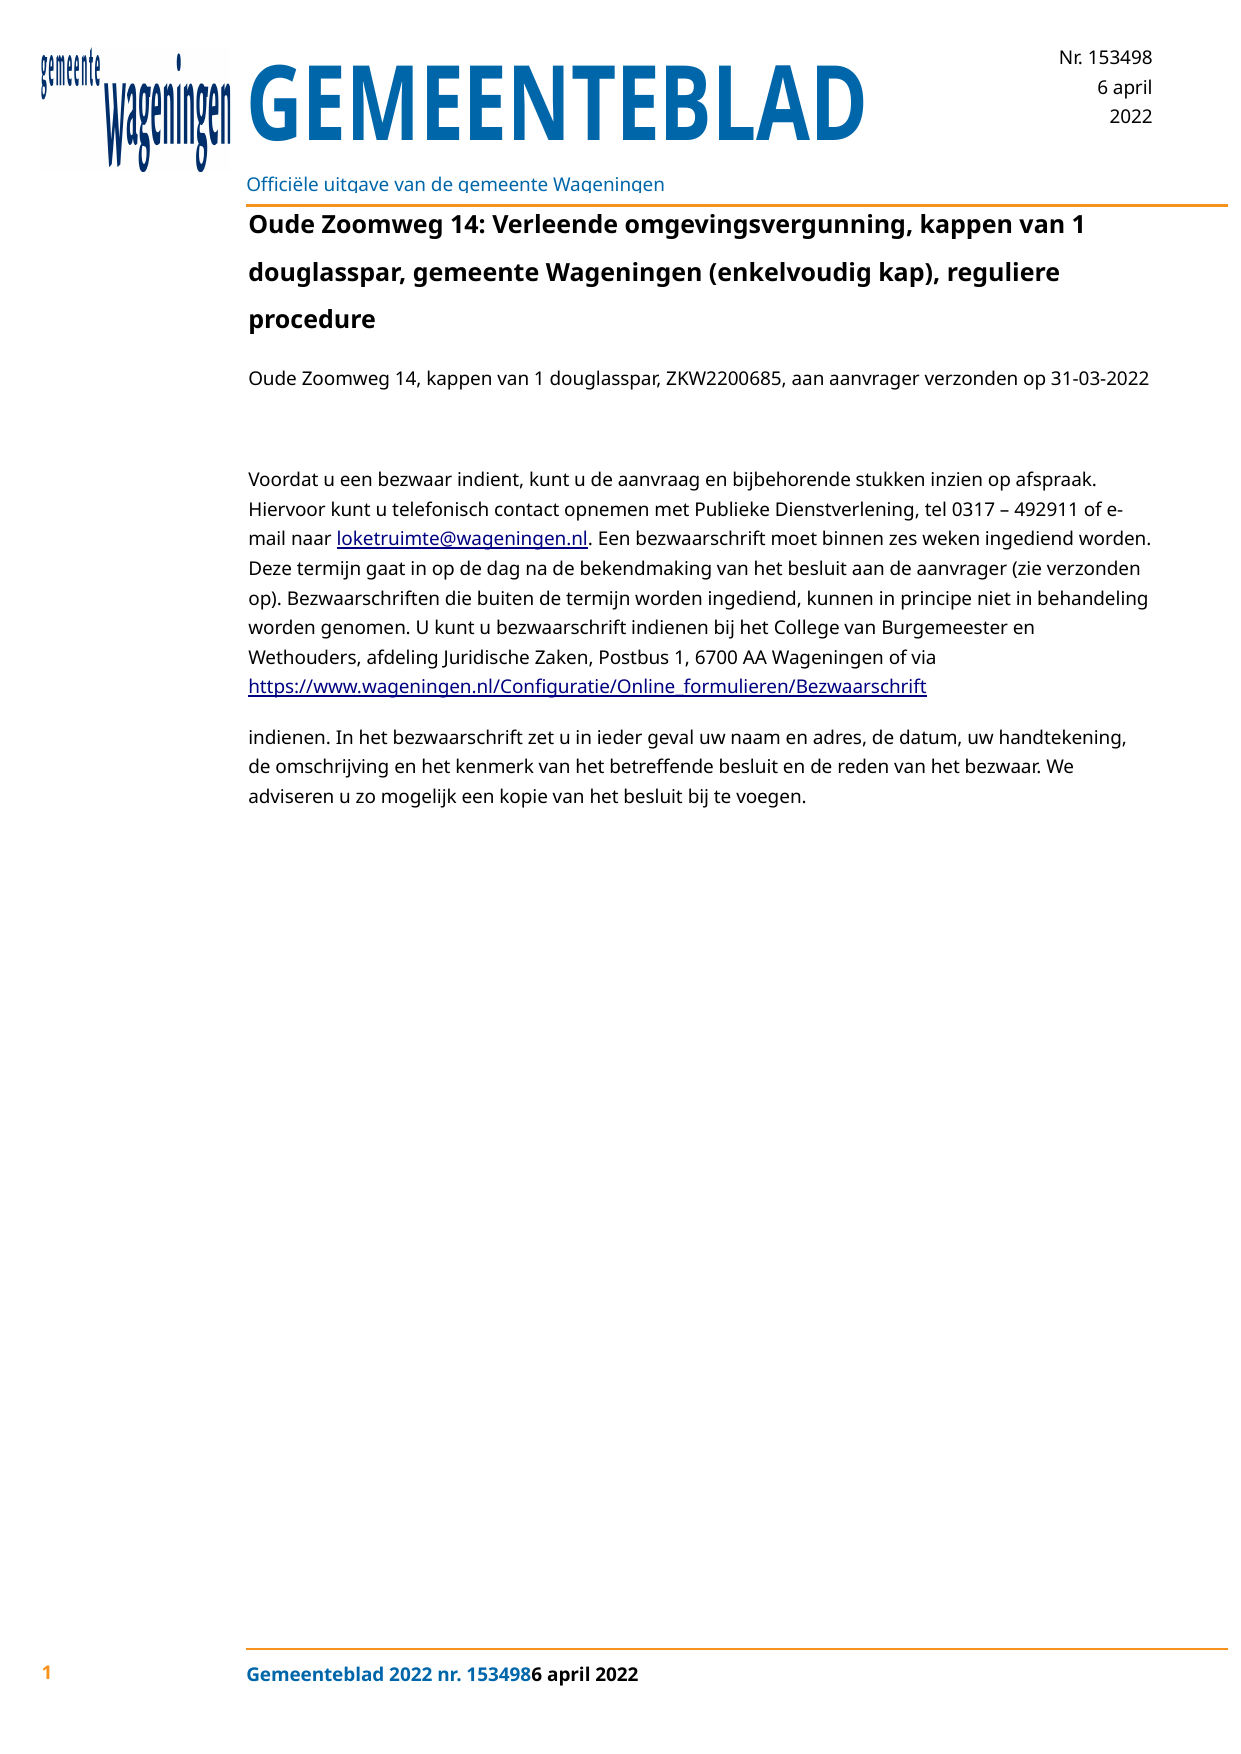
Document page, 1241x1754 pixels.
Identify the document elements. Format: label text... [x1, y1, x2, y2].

text indienen. In het bezwaarschrift zet u in ieder geval uw naam en adres, de datum, uw handtekening, de omschrijving en het kenmerk van het betreffende besluit en de reden van het bezwaar. We adviseren u zo mogelijk een kopie van het besluit bij te voegen. [248, 724, 1152, 809]
text Oude Zoomweg 14, kappen van 1 douglasspar, ZKW2200685, aan aanvrager verzonden op 31-03-2022 [248, 366, 1152, 391]
picture [41, 47, 231, 172]
text Oude Zoomweg 14: Verleende omgevingsvergunning, kappen van 1 douglasspar, gemeente Wageningen (enkelvoudig kap), reguliere procedure [248, 207, 1152, 336]
text Voordat u een bezwaar indient, kunt u de aanvraag en bijbehorende stukken inzien op afspraak. Hiervoor kunt u telefonisch contact opnemen met Publieke Dienstverlening, tel 0317 – 492911 of e-mail naar loketruimte@wageningen.nl. Een bezwaarschrift moet binnen zes weken ingediend worden. Deze termijn gaat in op de dag na de bekendmaking van het besluit aan de aanvrager (zie verzonden op). Bezwaarschriften die buiten de termijn worden ingediend, kunnen in principe niet in behandeling worden genomen. U kunt u bezwaarschrift indienen bij het College van Burgemeester en Wethouders, afdeling Juridische Zaken, Postbus 1, 6700 AA Wageningen of via https://www.wageningen.nl/Configuratie/Online_formulieren/Bezwaarschrift [248, 466, 1152, 699]
